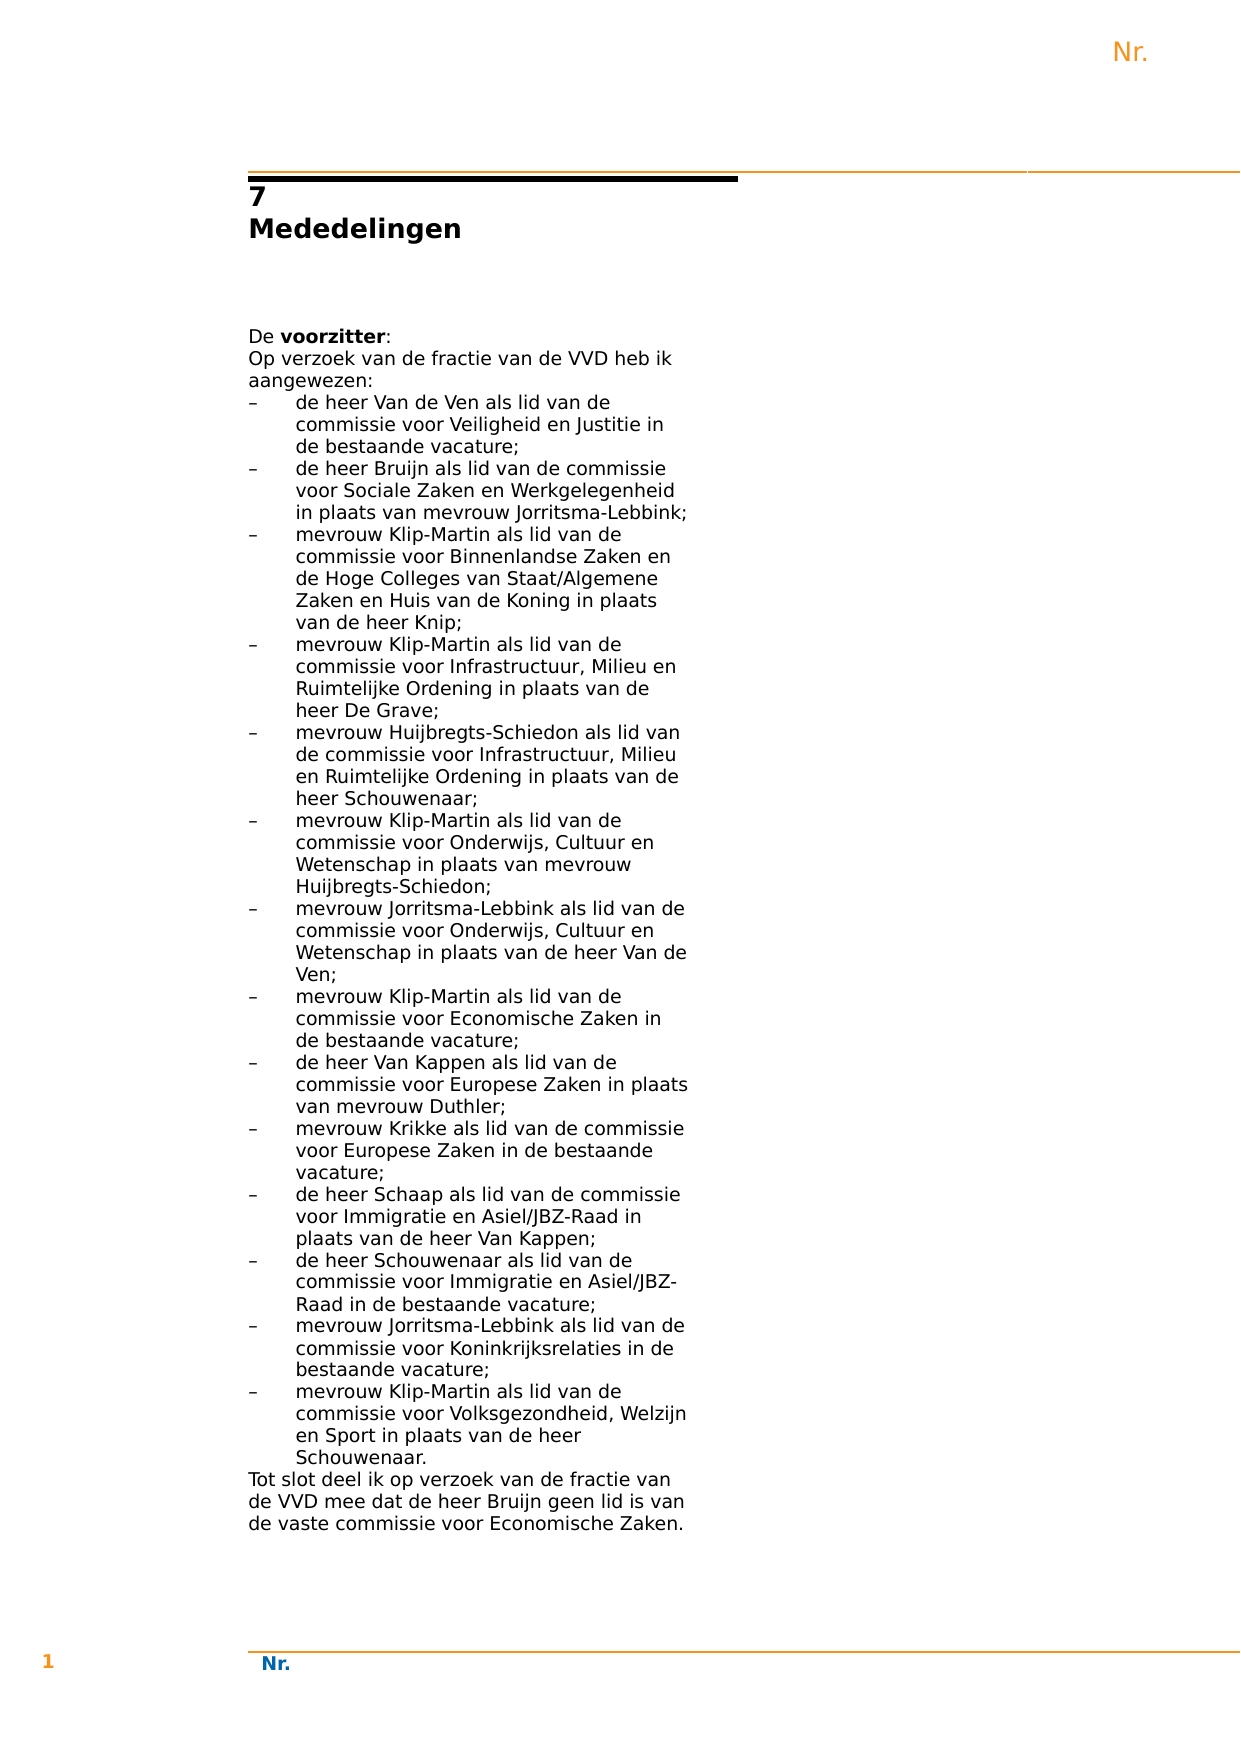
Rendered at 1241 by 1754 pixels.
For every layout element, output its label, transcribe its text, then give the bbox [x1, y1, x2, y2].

list de heer Van de Ven als lid van de commissie voor Veiligheid en Justitie in de bestaande vacature; [248, 392, 691, 458]
list mevrouw Klip-Martin als lid van de commissie voor Onderwijs, Cultuur en Wetenschap in plaats van mevrouw Huijbregts-Schiedon; [248, 810, 691, 898]
list de heer Schaap als lid van de commissie voor Immigratie en Asiel/JBZ-Raad in plaats van de heer Van Kappen; [248, 1183, 691, 1249]
text Tot slot deel ik op verzoek van de fractie van de VVD mee dat de heer Bruijn geen lid is van de vaste commissie voor Economische Zaken. [248, 1469, 691, 1535]
list mevrouw Jorritsma-Lebbink als lid van de commissie voor Koninkrijksrelaties in de bestaande vacature; [248, 1315, 691, 1381]
list mevrouw Krikke als lid van de commissie voor Europese Zaken in de bestaande vacature; [248, 1118, 691, 1183]
list mevrouw Klip-Martin als lid van de commissie voor Volksgezondheid, Welzijn en Sport in plaats van de heer Schouwenaar. [248, 1381, 691, 1469]
list mevrouw Huijbregts-Schiedon als lid van de commissie voor Infrastructuur, Milieu en Ruimtelijke Ordening in plaats van de heer Schouwenaar; [248, 722, 691, 810]
text Op verzoek van de fractie van de VVD heb ik aangewezen: [248, 348, 691, 392]
list mevrouw Klip-Martin als lid van de commissie voor Binnenlandse Zaken en de Hoge Colleges van Staat/Algemene Zaken en Huis van de Koning in plaats van de heer Knip; [248, 524, 691, 634]
title 7 Mededelingen [248, 182, 691, 244]
text De voorzitter: [248, 326, 691, 348]
list mevrouw Jorritsma-Lebbink als lid van de commissie voor Onderwijs, Cultuur en Wetenschap in plaats van de heer Van de Ven; [248, 898, 691, 986]
list de heer Schouwenaar als lid van de commissie voor Immigratie en Asiel/JBZ-Raad in de bestaande vacature; [248, 1249, 691, 1315]
list mevrouw Klip-Martin als lid van de commissie voor Infrastructuur, Milieu en Ruimtelijke Ordening in plaats van de heer De Grave; [248, 634, 691, 722]
list mevrouw Klip-Martin als lid van de commissie voor Economische Zaken in de bestaande vacature; [248, 986, 691, 1052]
list de heer Bruijn als lid van de commissie voor Sociale Zaken en Werkgelegenheid in plaats van mevrouw Jorritsma-Lebbink; [248, 458, 691, 524]
list de heer Van Kappen als lid van de commissie voor Europese Zaken in plaats van mevrouw Duthler; [248, 1052, 691, 1118]
